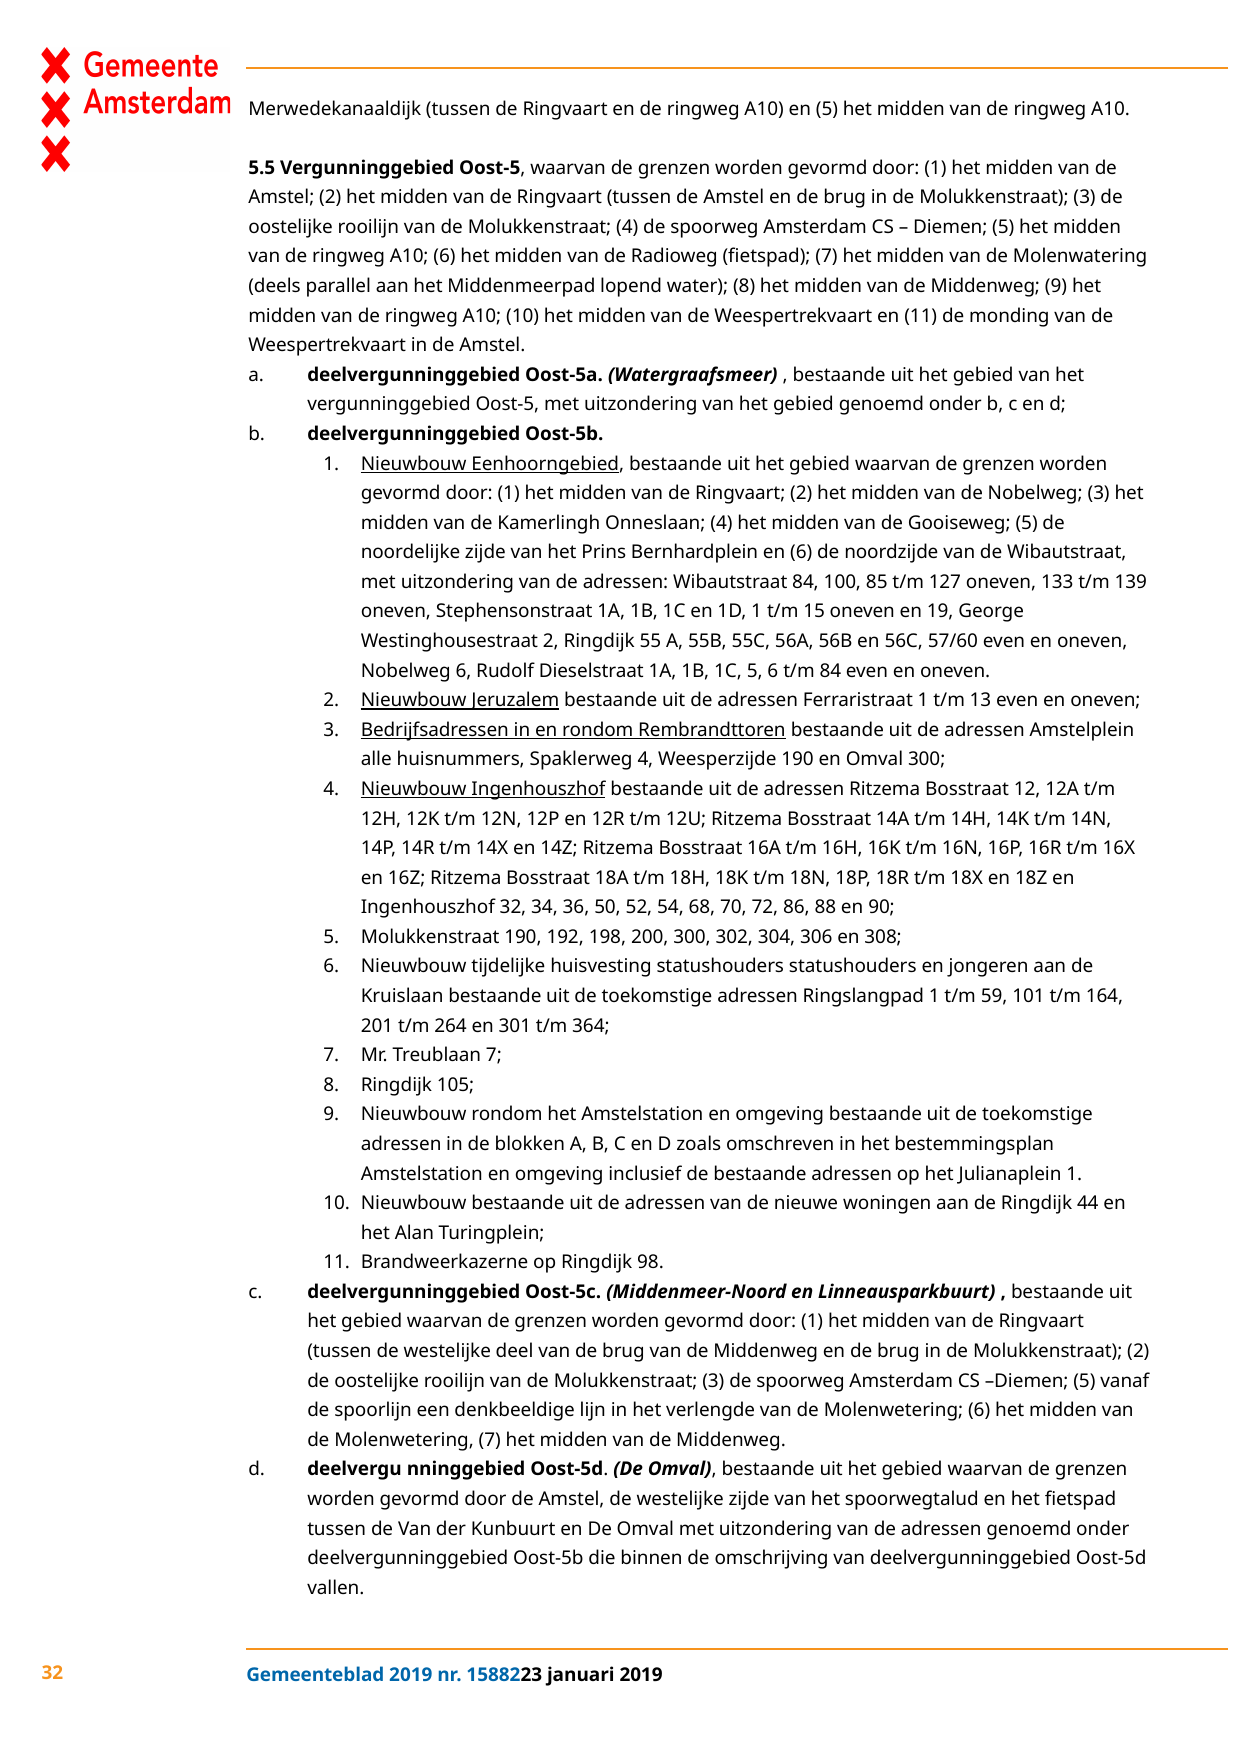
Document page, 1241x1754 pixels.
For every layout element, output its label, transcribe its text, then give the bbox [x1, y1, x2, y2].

text Merwedekanaaldijk (tussen de Ringvaart en de ringweg A10) en (5) het midden van de ringweg A10. [248, 95, 1152, 121]
list Molukkenstraat 190, 192, 198, 200, 300, 302, 304, 306 en 308; [323, 923, 1152, 949]
list Mr. Treublaan 7; [323, 1041, 1152, 1067]
picture [41, 47, 231, 172]
list Nieuwbouw Eenhoorngebied, bestaande uit het gebied waarvan de grenzen worden gevormd door: (1) het midden van de Ringvaart; (2) het midden van de Nobelweg; (3) het midden van de Kamerlingh Onneslaan; (4) het midden van de Gooiseweg; (5) de noordelijke zijde van het Prins Bernhardplein en (6) de noordzijde van de Wibautstraat, met uitzondering van de adressen: Wibautstraat 84, 100, 85 t/m 127 oneven, 133 t/m 139 oneven, Stephensonstraat 1A, 1B, 1C en 1D, 1 t/m 15 oneven en 19, George Westinghousestraat 2, Ringdijk 55 A, 55B, 55C, 56A, 56B en 56C, 57/60 even en oneven, Nobelweg 6, Rudolf Dieselstraat 1A, 1B, 1C, 5, 6 t/m 84 even en oneven. [323, 450, 1152, 683]
list deelvergunninggebied Oost-5c. (Middenmeer-Noord en Linneausparkbuurt) , bestaande uit het gebied waarvan de grenzen worden gevormd door: (1) het midden van de Ringvaart (tussen de westelijke deel van de brug van de Middenweg en de brug in de Molukkenstraat); (2) de oostelijke rooilijn van de Molukkenstraat; (3) de spoorweg Amsterdam CS –Diemen; (5) vanaf de spoorlijn een denkbeeldige lijn in het verlengde van de Molenwetering; (6) het midden van de Molenwetering, (7) het midden van de Middenweg. [248, 1278, 1152, 1452]
list Bedrijfsadressen in en rondom Rembrandttoren bestaande uit de adressen Amstelplein alle huisnummers, Spaklerweg 4, Weesperzijde 190 en Omval 300; [323, 716, 1152, 771]
list deelvergunninggebied Oost-5a. (Watergraafsmeer) , bestaande uit het gebied van het vergunninggebied Oost-5, met uitzondering van het gebied genoemd onder b, c en d; [248, 361, 1152, 416]
list Nieuwbouw bestaande uit de adressen van de nieuwe woningen aan de Ringdijk 44 en het Alan Turingplein; [323, 1189, 1152, 1245]
list Nieuwbouw tijdelijke huisvesting statushouders statushouders en jongeren aan de Kruislaan bestaande uit de toekomstige adressen Ringslangpad 1 t/m 59, 101 t/m 164, 201 t/m 264 en 301 t/m 364; [323, 953, 1152, 1038]
list Ringdijk 105; [323, 1071, 1152, 1097]
list Nieuwbouw rondom het Amstelstation en omgeving bestaande uit de toekomstige adressen in de blokken A, B, C en D zoals omschreven in het bestemmingsplan Amstelstation en omgeving inclusief de bestaande adressen op het Julianaplein 1. [323, 1101, 1152, 1186]
list Brandweerkazerne op Ringdijk 98. [323, 1248, 1152, 1274]
list deelvergu nninggebied Oost-5d. (De Omval), bestaande uit het gebied waarvan de grenzen worden gevormd door de Amstel, de westelijke zijde van het spoorwegtalud en het fietspad tussen de Van der Kunbuurt en De Omval met uitzondering van de adressen genoemd onder deelvergunninggebied Oost-5b die binnen de omschrijving van deelvergunninggebied Oost-5d vallen. [248, 1456, 1152, 1600]
text 5.5 Vergunninggebied Oost-5, waarvan de grenzen worden gevormd door: (1) het midden van de Amstel; (2) het midden van de Ringvaart (tussen de Amstel en de brug in de Molukkenstraat); (3) de oostelijke rooilijn van de Molukkenstraat; (4) de spoorweg Amsterdam CS – Diemen; (5) het midden van de ringweg A10; (6) het midden van de Radioweg (fietspad); (7) het midden van de Molenwatering (deels parallel aan het Middenmeerpad lopend water); (8) het midden van de Middenweg; (9) het midden van de ringweg A10; (10) het midden van de Weespertrekvaart en (11) de monding van de Weespertrekvaart in de Amstel. [248, 154, 1152, 357]
list Nieuwbouw Jeruzalem bestaande uit de adressen Ferraristraat 1 t/m 13 even en oneven; [323, 686, 1152, 712]
list Nieuwbouw Ingenhouszhof bestaande uit de adressen Ritzema Bosstraat 12, 12A t/m 12H, 12K t/m 12N, 12P en 12R t/m 12U; Ritzema Bosstraat 14A t/m 14H, 14K t/m 14N, 14P, 14R t/m 14X en 14Z; Ritzema Bosstraat 16A t/m 16H, 16K t/m 16N, 16P, 16R t/m 16X en 16Z; Ritzema Bosstraat 18A t/m 18H, 18K t/m 18N, 18P, 18R t/m 18X en 18Z en Ingenhouszhof 32, 34, 36, 50, 52, 54, 68, 70, 72, 86, 88 en 90; [323, 775, 1152, 919]
list deelvergunninggebied Oost-5b. [248, 420, 1152, 446]
